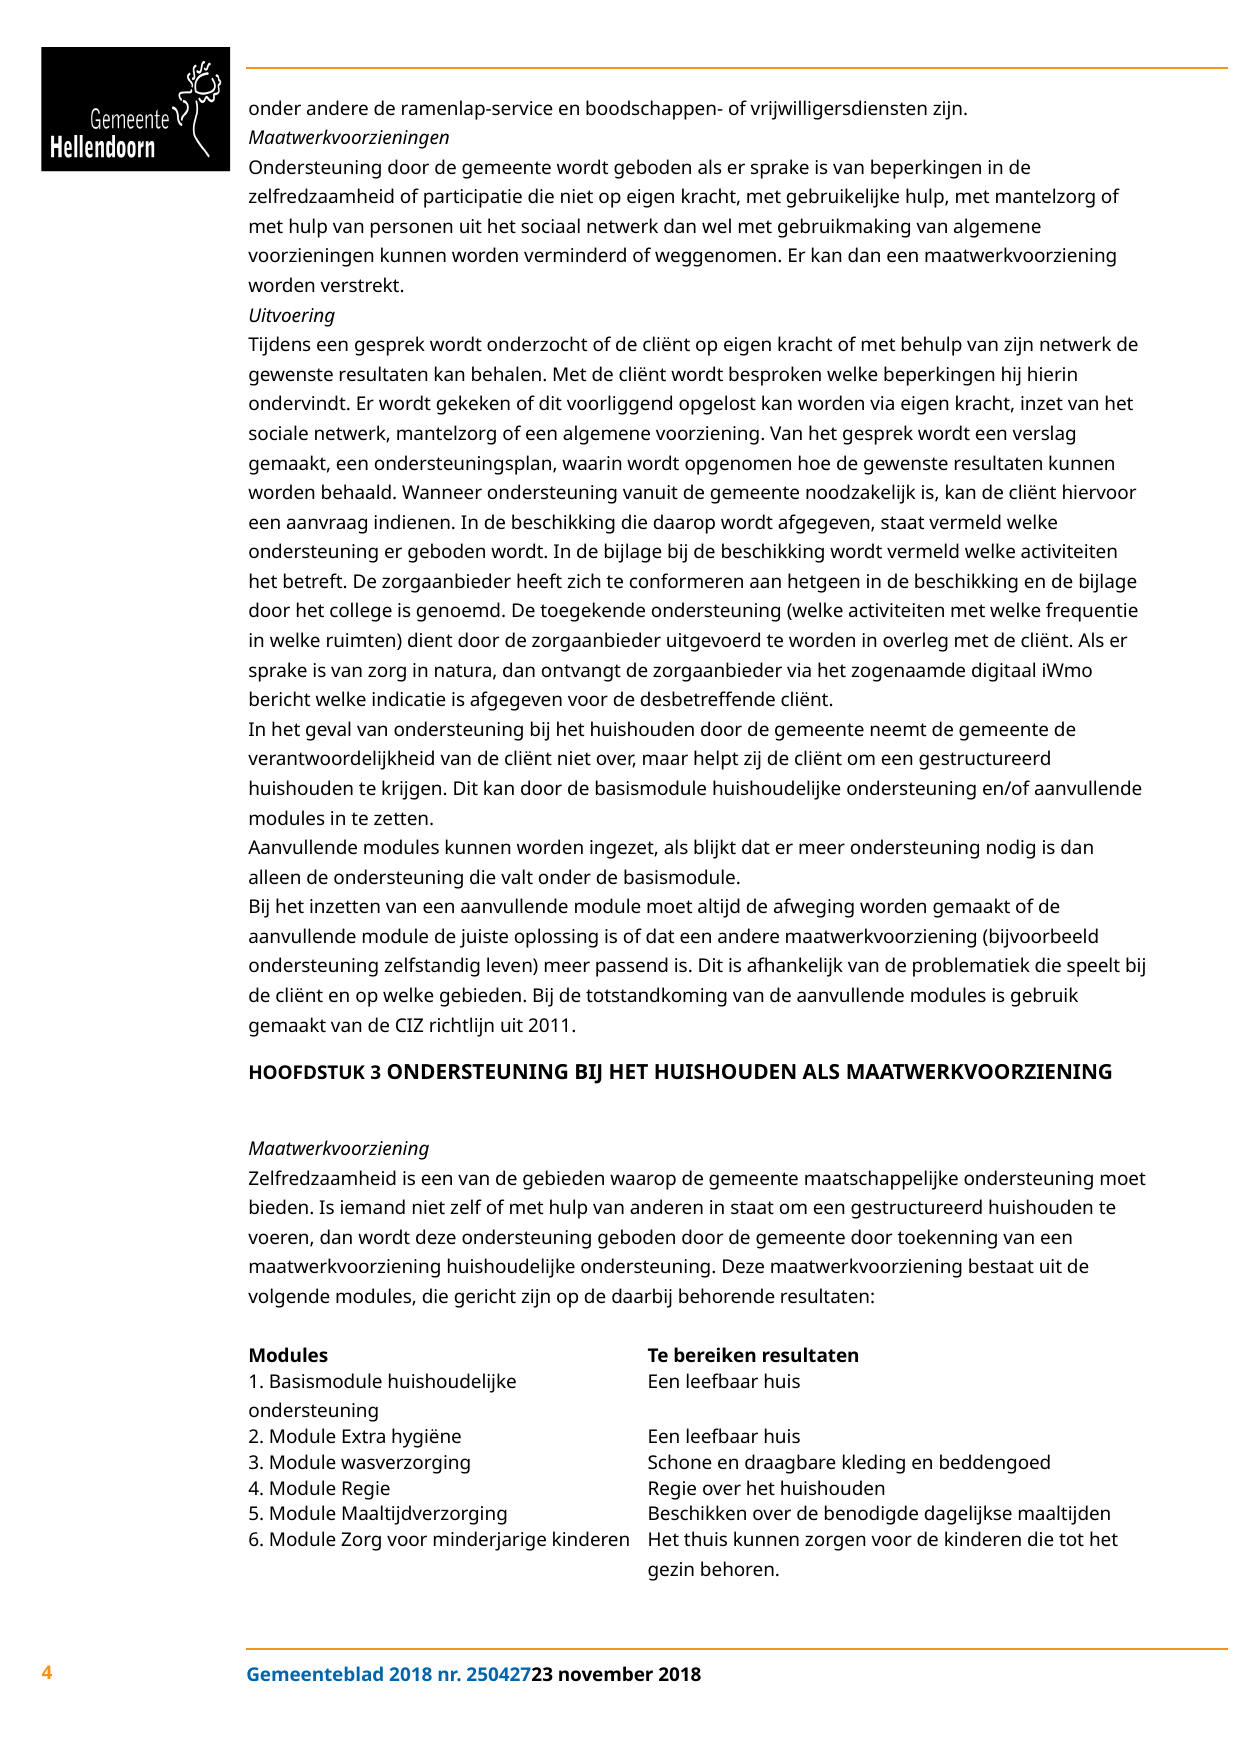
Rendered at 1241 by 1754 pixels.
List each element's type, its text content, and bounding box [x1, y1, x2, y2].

table_cell Een leefbaar huis [648, 1424, 1152, 1449]
table_header Te bereiken resultaten [648, 1343, 1152, 1368]
text Maatwerkvoorziening [248, 1135, 1152, 1161]
table_cell Beschikken over de benodigde dagelijkse maaltijden [648, 1501, 1152, 1526]
table_cell 1. Basismodule huishoudelijke ondersteuning [248, 1368, 647, 1423]
picture [41, 47, 231, 172]
table_cell 2. Module Extra hygiëne [248, 1424, 647, 1449]
table_cell Het thuis kunnen zorgen voor de kinderen die tot het gezin behoren. [648, 1526, 1152, 1582]
text Uitvoering [248, 302, 1152, 328]
table_cell 5. Module Maaltijdverzorging [248, 1501, 647, 1526]
table_cell 3. Module wasverzorging [248, 1449, 647, 1475]
text Tijdens een gesprek wordt onderzocht of de cliënt op eigen kracht of met behulp van zijn netwerk de gewenste resultaten kan behalen. Met de cliënt wordt besproken welke beperkingen hij hierin ondervindt. Er wordt gekeken of dit voorliggend opgelost kan worden via eigen kracht, inzet van het sociale netwerk, mantelzorg of een algemene voorziening. Van het gesprek wordt een verslag gemaakt, een ondersteuningsplan, waarin wordt opgenomen hoe de gewenste resultaten kunnen worden behaald. Wanneer ondersteuning vanuit de gemeente noodzakelijk is, kan de cliënt hiervoor een aanvraag indienen. In de beschikking die daarop wordt afgegeven, staat vermeld welke ondersteuning er geboden wordt. In de bijlage bij de beschikking wordt vermeld welke activiteiten het betreft. De zorgaanbieder heeft zich te conformeren aan hetgeen in de beschikking en de bijlage door het college is genoemd. De toegekende ondersteuning (welke activiteiten met welke frequentie in welke ruimten) dient door de zorgaanbieder uitgevoerd te worden in overleg met de cliënt. Als er sprake is van zorg in natura, dan ontvangt de zorgaanbieder via het zogenaamde digitaal iWmo bericht welke indicatie is afgegeven voor de desbetreffende cliënt. [248, 331, 1152, 712]
text Bij het inzetten van een aanvullende module moet altijd de afweging worden gemaakt of de aanvullende module de juiste oplossing is of dat een andere maatwerkvoorziening (bijvoorbeeld ondersteuning zelfstandig leven) meer passend is. Dit is afhankelijk van de problematiek die speelt bij de cliënt en op welke gebieden. Bij de totstandkoming van de aanvullende modules is gebruik gemaakt van de CIZ richtlijn uit 2011. [248, 893, 1152, 1038]
text onder andere de ramenlap-service en boodschappen- of vrijwilligersdiensten zijn. [248, 95, 1152, 121]
table_cell Regie over het huishouden [648, 1475, 1152, 1501]
table_cell Een leefbaar huis [648, 1368, 1152, 1423]
table_cell Schone en draagbare kleding en beddengoed [648, 1449, 1152, 1475]
table_cell 6. Module Zorg voor minderjarige kinderen [248, 1526, 647, 1582]
text Maatwerkvoorzieningen [248, 124, 1152, 150]
text Aanvullende modules kunnen worden ingezet, als blijkt dat er meer ondersteuning nodig is dan alleen de ondersteuning die valt onder de basismodule. [248, 834, 1152, 890]
text HOOFDSTUK 3 ONDERSTEUNING BIJ HET HUISHOUDEN ALS MAATWERKVOORZIENING [248, 1057, 1152, 1086]
table_header Modules [248, 1343, 647, 1368]
table_cell 4. Module Regie [248, 1475, 647, 1501]
text Ondersteuning door de gemeente wordt geboden als er sprake is van beperkingen in de zelfredzaamheid of participatie die niet op eigen kracht, met gebruikelijke hulp, met mantelzorg of met hulp van personen uit het sociaal netwerk dan wel met gebruikmaking van algemene voorzieningen kunnen worden verminderd of weggenomen. Er kan dan een maatwerkvoorziening worden verstrekt. [248, 154, 1152, 298]
text In het geval van ondersteuning bij het huishouden door de gemeente neemt de gemeente de verantwoordelijkheid van de cliënt niet over, maar helpt zij de cliënt om een gestructureerd huishouden te krijgen. Dit kan door de basismodule huishoudelijke ondersteuning en/of aanvullende modules in te zetten. [248, 716, 1152, 831]
text Zelfredzaamheid is een van de gebieden waarop de gemeente maatschappelijke ondersteuning moet bieden. Is iemand niet zelf of met hulp van anderen in staat om een gestructureerd huishouden te voeren, dan wordt deze ondersteuning geboden door de gemeente door toekenning van een maatwerkvoorziening huishoudelijke ondersteuning. Deze maatwerkvoorziening bestaat uit de volgende modules, die gericht zijn op de daarbij behorende resultaten: [248, 1165, 1152, 1309]
